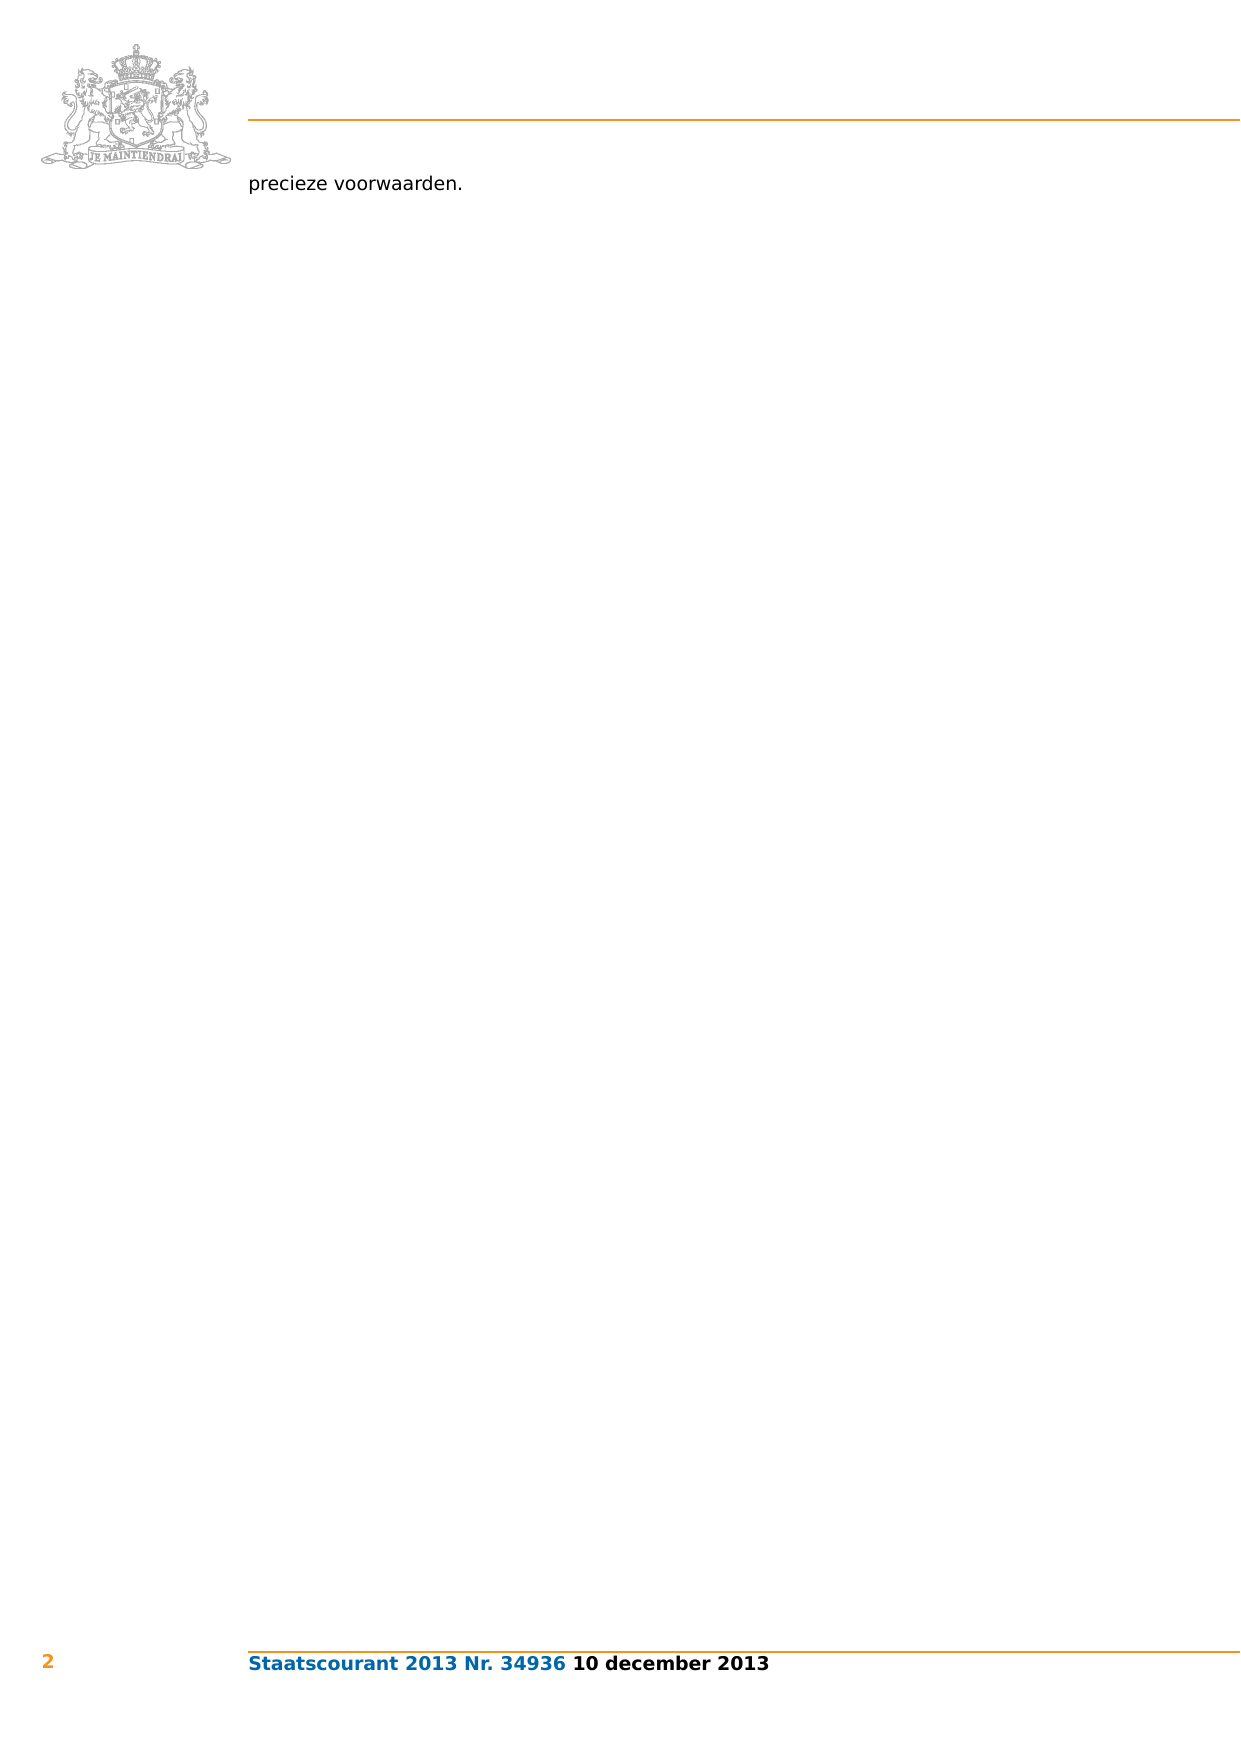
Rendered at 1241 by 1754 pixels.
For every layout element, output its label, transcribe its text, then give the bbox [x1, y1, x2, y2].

text precieze voorwaarden. [248, 173, 1163, 195]
picture [41, 44, 231, 169]
